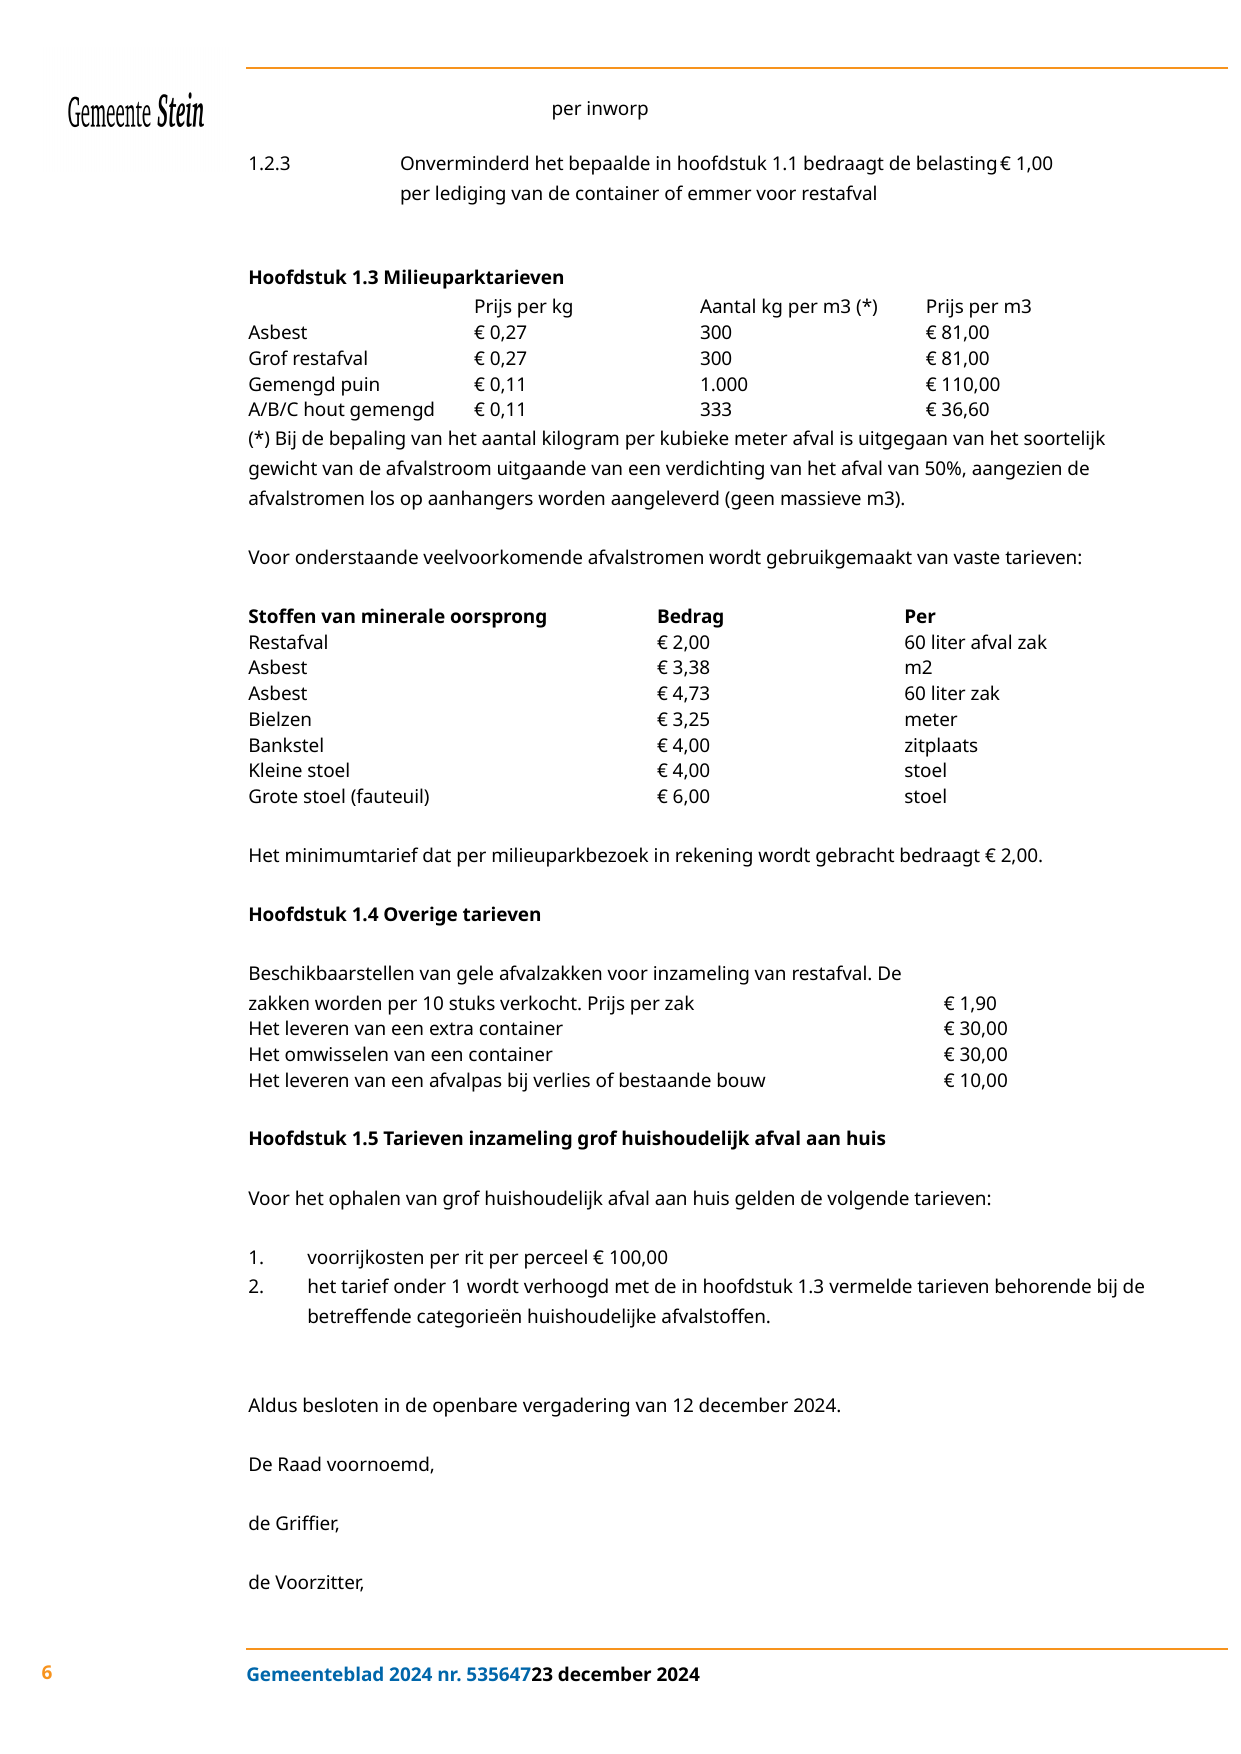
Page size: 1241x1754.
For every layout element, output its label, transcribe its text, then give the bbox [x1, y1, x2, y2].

table_cell stoel [904, 758, 1152, 783]
table_cell € 81,00 [926, 345, 1152, 371]
text Aldus besloten in de openbare vergadering van 12 december 2024. [248, 1392, 1152, 1417]
table_cell Kleine stoel [248, 758, 657, 783]
table_cell € 1,00 [1000, 150, 1152, 205]
table_header € 1,90 [944, 960, 1152, 1016]
table_cell € 3,38 [657, 655, 904, 680]
table_header Bedrag [657, 603, 904, 629]
text De Raad voornoemd, [248, 1451, 1152, 1477]
table_cell [1000, 95, 1152, 150]
table_cell € 6,00 [657, 783, 904, 809]
table_cell € 81,00 [926, 319, 1152, 345]
list voorrijkosten per rit per perceel € 100,00 [248, 1244, 1152, 1269]
text Voor onderstaande veelvoorkomende afvalstromen wordt gebruikgemaakt van vaste tarieven: [248, 544, 1152, 569]
table_cell € 3,25 [657, 706, 904, 732]
table_cell Grof restafval [248, 345, 474, 371]
table_header Prijs per kg [474, 294, 700, 319]
table_cell € 110,00 [926, 371, 1152, 397]
table_cell Het leveren van een afvalpas bij verlies of bestaande bouw [248, 1067, 944, 1093]
picture [41, 47, 231, 172]
table_cell € 4,73 [657, 680, 904, 706]
table_cell € 0,27 [474, 319, 700, 345]
table_cell Asbest [248, 655, 657, 680]
table_cell Asbest [248, 680, 657, 706]
text Voor het ophalen van grof huishoudelijk afval aan huis gelden de volgende tarieven: [248, 1185, 1152, 1210]
table_cell [400, 205, 1000, 231]
table_cell Het leveren van een extra container [248, 1016, 944, 1041]
table_header Per [904, 603, 1152, 629]
table_cell € 4,00 [657, 732, 904, 757]
table_cell per inworp [551, 95, 1000, 150]
table_cell € 0,11 [474, 397, 700, 422]
table_cell € 10,00 [944, 1067, 1152, 1093]
text Hoofdstuk 1.4 Overige tarieven [248, 901, 1152, 927]
table_cell € 0,27 [474, 345, 700, 371]
table_cell € 36,60 [926, 397, 1152, 422]
table_cell Bankstel [248, 732, 657, 757]
table_cell zitplaats [904, 732, 1152, 757]
table_cell Onverminderd het bepaalde in hoofdstuk 1.1 bedraagt de belasting per lediging van de container of emmer voor restafval [400, 150, 1000, 205]
text (*) Bij de bepaling van het aantal kilogram per kubieke meter afval is uitgegaan van het soortelijk gewicht van de afvalstroom uitgaande van een verdichting van het afval van 50%, aangezien de afvalstromen los op aanhangers worden aangeleverd (geen massieve m3). [248, 426, 1152, 510]
table_cell 333 [700, 397, 926, 422]
table_cell [1000, 205, 1152, 231]
table_cell m2 [904, 655, 1152, 680]
text Hoofdstuk 1.3 Milieuparktarieven [248, 264, 1152, 290]
table_cell Restafval [248, 629, 657, 654]
table_cell € 30,00 [944, 1041, 1152, 1067]
table_cell A/B/C hout gemengd [248, 397, 474, 422]
text Hoofdstuk 1.5 Tarieven inzameling grof huishoudelijk afval aan huis [248, 1126, 1152, 1151]
table_cell Grote stoel (fauteuil) [248, 783, 657, 809]
table_cell 300 [700, 319, 926, 345]
table_cell € 30,00 [944, 1016, 1152, 1041]
list het tarief onder 1 wordt verhoogd met de in hoofdstuk 1.3 vermelde tarieven behorende bij de betreffende categorieën huishoudelijke afvalstoffen. [248, 1273, 1152, 1329]
table_cell stoel [904, 783, 1152, 809]
table_header [248, 294, 474, 319]
table_header Stoffen van minerale oorsprong [248, 603, 657, 629]
table_cell € 2,00 [657, 629, 904, 654]
text de Voorzitter, [248, 1569, 1152, 1595]
table_cell [400, 95, 551, 150]
table_cell € 0,11 [474, 371, 700, 397]
table_cell € 4,00 [657, 758, 904, 783]
table_cell [248, 205, 400, 231]
table_cell 60 liter zak [904, 680, 1152, 706]
table_cell 60 liter afval zak [904, 629, 1152, 654]
table_cell 1.2.3 [248, 150, 400, 205]
table_cell Bielzen [248, 706, 657, 732]
table_cell Asbest [248, 319, 474, 345]
table_header Aantal kg per m3 (*) [700, 294, 926, 319]
table_cell 1.000 [700, 371, 926, 397]
table_cell 300 [700, 345, 926, 371]
text de Griffier, [248, 1510, 1152, 1536]
table_header Beschikbaarstellen van gele afvalzakken voor inzameling van restafval. De zakken worden per 10 stuks verkocht. Prijs per zak [248, 960, 944, 1016]
text Het minimumtarief dat per milieuparkbezoek in rekening wordt gebracht bedraagt € 2,00. [248, 842, 1152, 867]
table_header Prijs per m3 [926, 294, 1152, 319]
table_cell Het omwisselen van een container [248, 1041, 944, 1067]
table_cell [248, 95, 400, 150]
table_cell Gemengd puin [248, 371, 474, 397]
table_cell meter [904, 706, 1152, 732]
